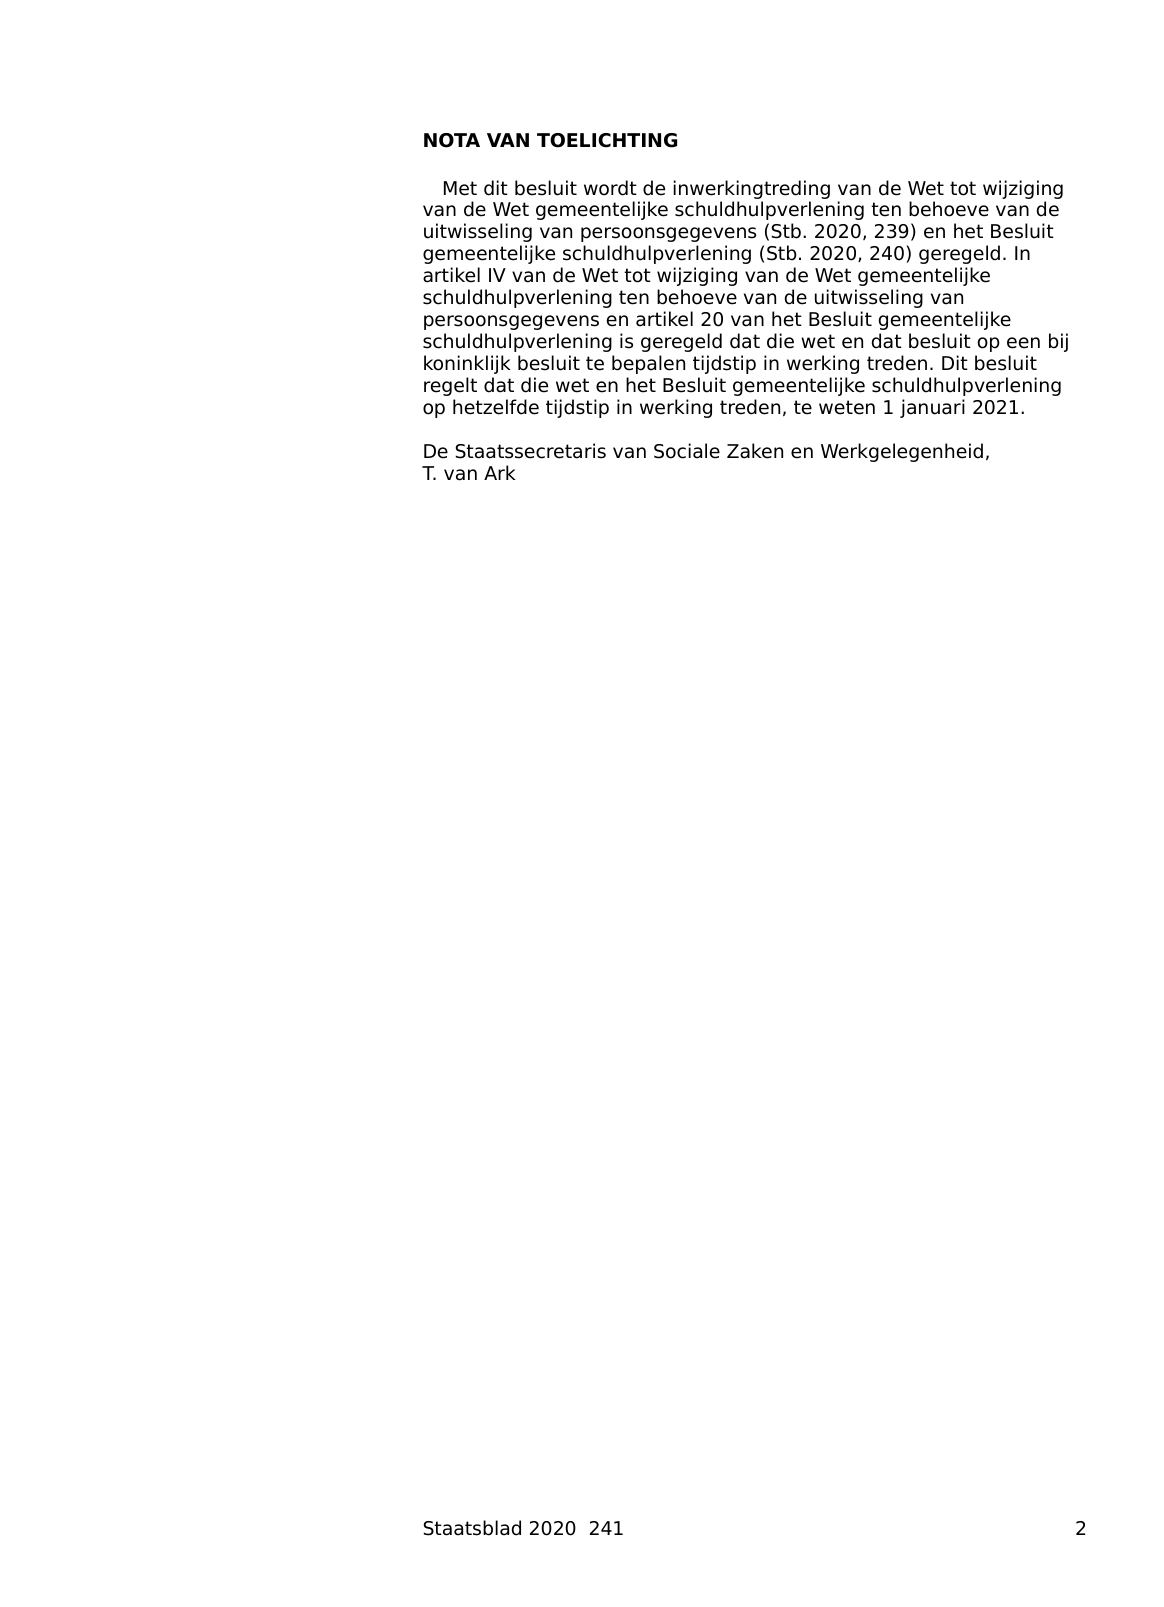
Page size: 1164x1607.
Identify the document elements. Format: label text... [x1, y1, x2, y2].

subtitle NOTA VAN TOELICHTING [422, 130, 1087, 152]
text Met dit besluit wordt de inwerkingtreding van de Wet tot wijziging van de Wet gemeentelijke schuldhulpverlening ten behoeve van de uitwisseling van persoonsgegevens (Stb. 2020, 239) en het Besluit gemeentelijke schuldhulpverlening (Stb. 2020, 240) geregeld. In artikel IV van de Wet tot wijziging van de Wet gemeentelijke schuldhulpverlening ten behoeve van de uitwisseling van persoonsgegevens en artikel 20 van het Besluit gemeentelijke schuldhulpverlening is geregeld dat die wet en dat besluit op een bij koninklijk besluit te bepalen tijdstip in werking treden. Dit besluit regelt dat die wet en het Besluit gemeentelijke schuldhulpverlening op hetzelfde tijdstip in werking treden, te weten 1 januari 2021. [422, 177, 1087, 419]
text De Staatssecretaris van Sociale Zaken en Werkgelegenheid, T. van Ark [422, 441, 1087, 485]
